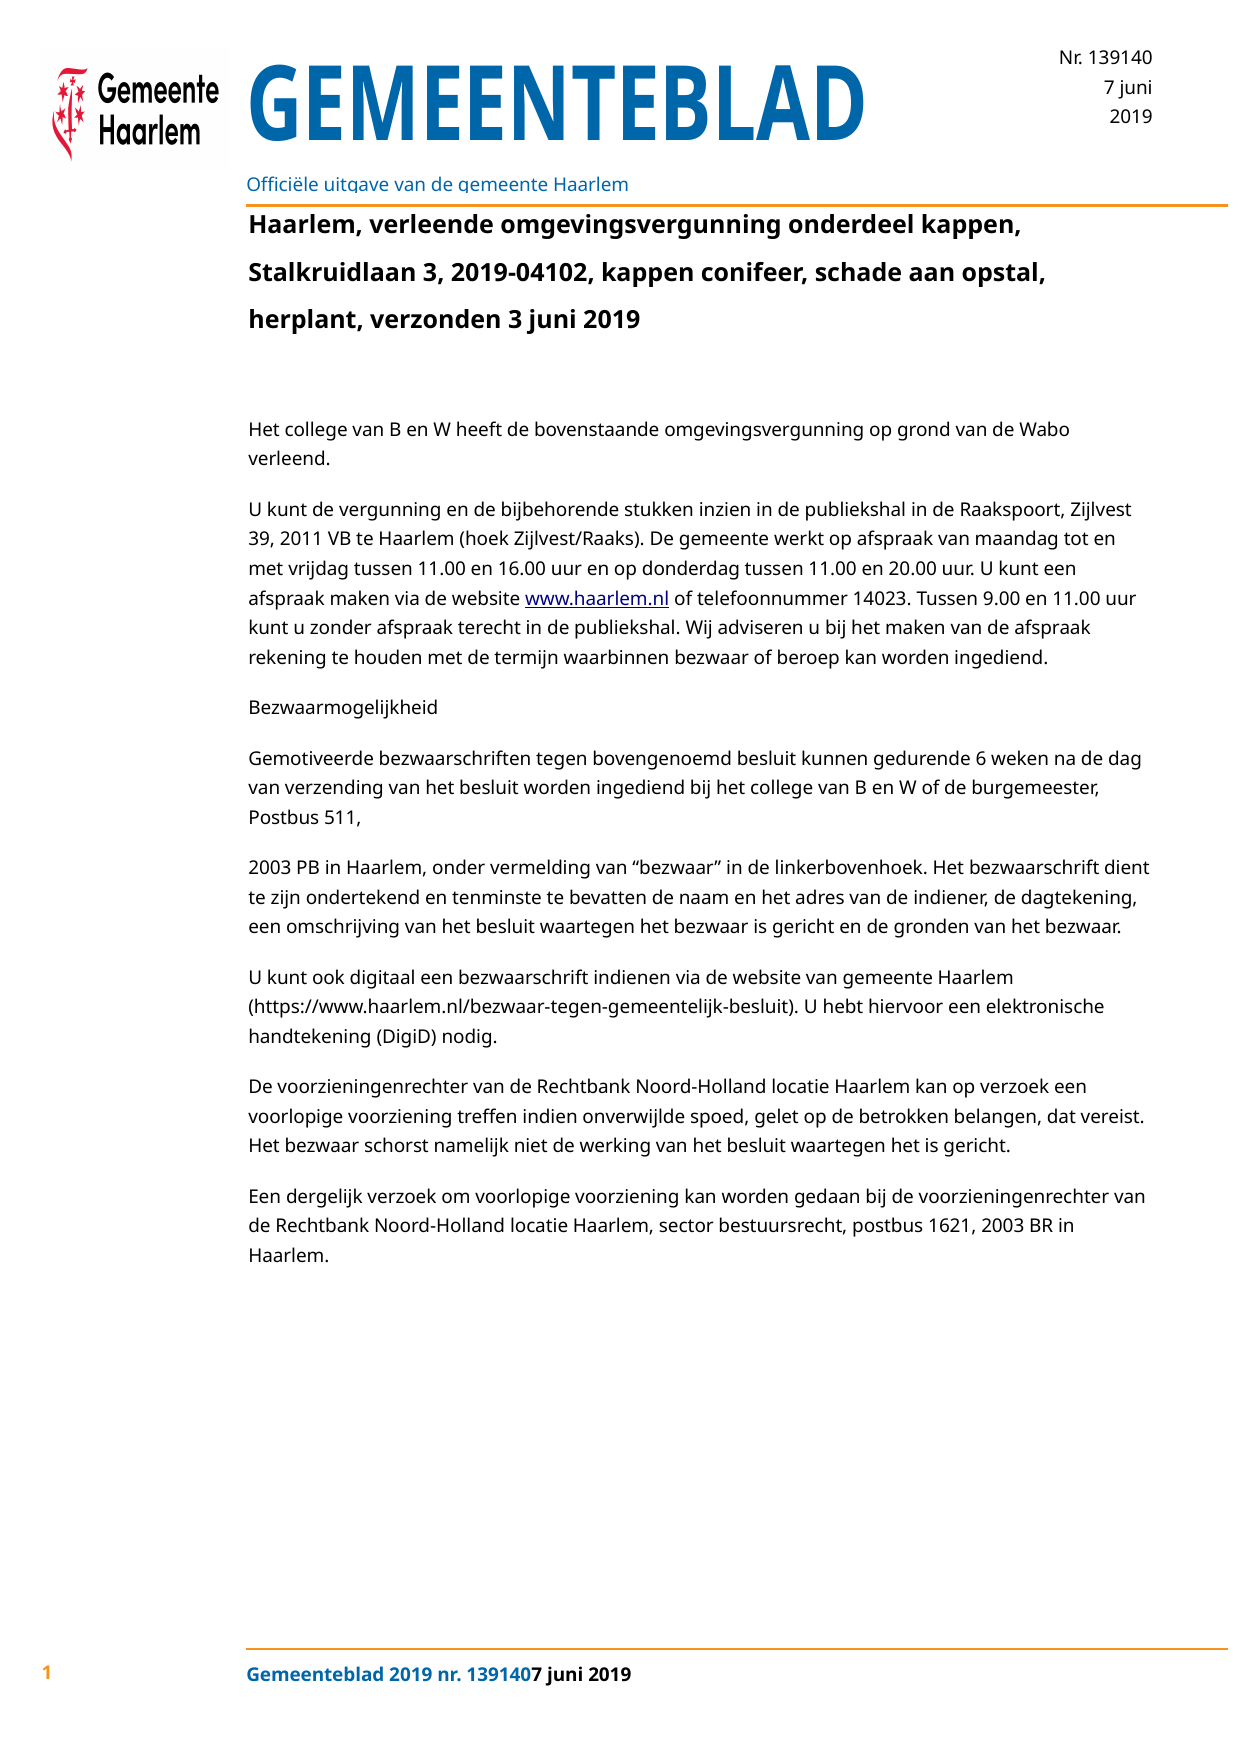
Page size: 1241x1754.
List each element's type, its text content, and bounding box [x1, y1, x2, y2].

text Gemotiveerde bezwaarschriften tegen bovengenoemd besluit kunnen gedurende 6 weken na de dag van verzending van het besluit worden ingediend bij het college van B en W of de burgemeester, Postbus 511, [248, 745, 1152, 829]
text 2003 PB in Haarlem, onder vermelding van “bezwaar” in de linkerbovenhoek. Het bezwaarschrift dient te zijn ondertekend en tenminste te bevatten de naam en het adres van de indiener, de dagtekening, een omschrijving van het besluit waartegen het bezwaar is gericht en de gronden van het bezwaar. [248, 854, 1152, 939]
text Een dergelijk verzoek om voorlopige voorziening kan worden gedaan bij de voorzieningenrechter van de Rechtbank Noord-Holland locatie Haarlem, sector bestuursrecht, postbus 1621, 2003 BR in Haarlem. [248, 1183, 1152, 1268]
text U kunt ook digitaal een bezwaarschrift indienen via de website van gemeente Haarlem (https://www.haarlem.nl/bezwaar-tegen-gemeentelijk-besluit). U hebt hiervoor een elektronische handtekening (DigiD) nodig. [248, 964, 1152, 1049]
text Bezwaarmogelijkheid [248, 694, 1152, 720]
text De voorzieningenrechter van de Rechtbank Noord-Holland locatie Haarlem kan op verzoek een voorlopige voorziening treffen indien onverwijlde spoed, gelet op de betrokken belangen, dat vereist. Het bezwaar schorst namelijk niet de werking van het besluit waartegen het is gericht. [248, 1073, 1152, 1158]
text Haarlem, verleende omgevingsvergunning onderdeel kappen, Stalkruidlaan 3, 2019-04102, kappen conifeer, schade aan opstal, herplant, verzonden 3 juni 2019 [248, 207, 1152, 336]
picture [41, 47, 231, 172]
text Het college van B en W heeft de bovenstaande omgevingsvergunning op grond van de Wabo verleend. [248, 416, 1152, 471]
text U kunt de vergunning en de bijbehorende stukken inzien in de publiekshal in de Raakspoort, Zijlvest 39, 2011 VB te Haarlem (hoek Zijlvest/Raaks). De gemeente werkt op afspraak van maandag tot en met vrijdag tussen 11.00 en 16.00 uur en op donderdag tussen 11.00 en 20.00 uur. U kunt een afspraak maken via de website www.haarlem.nl of telefoonnummer 14023. Tussen 9.00 en 11.00 uur kunt u zonder afspraak terecht in de publiekshal. Wij adviseren u bij het maken van de afspraak rekening te houden met de termijn waarbinnen bezwaar of beroep kan worden ingediend. [248, 496, 1152, 669]
